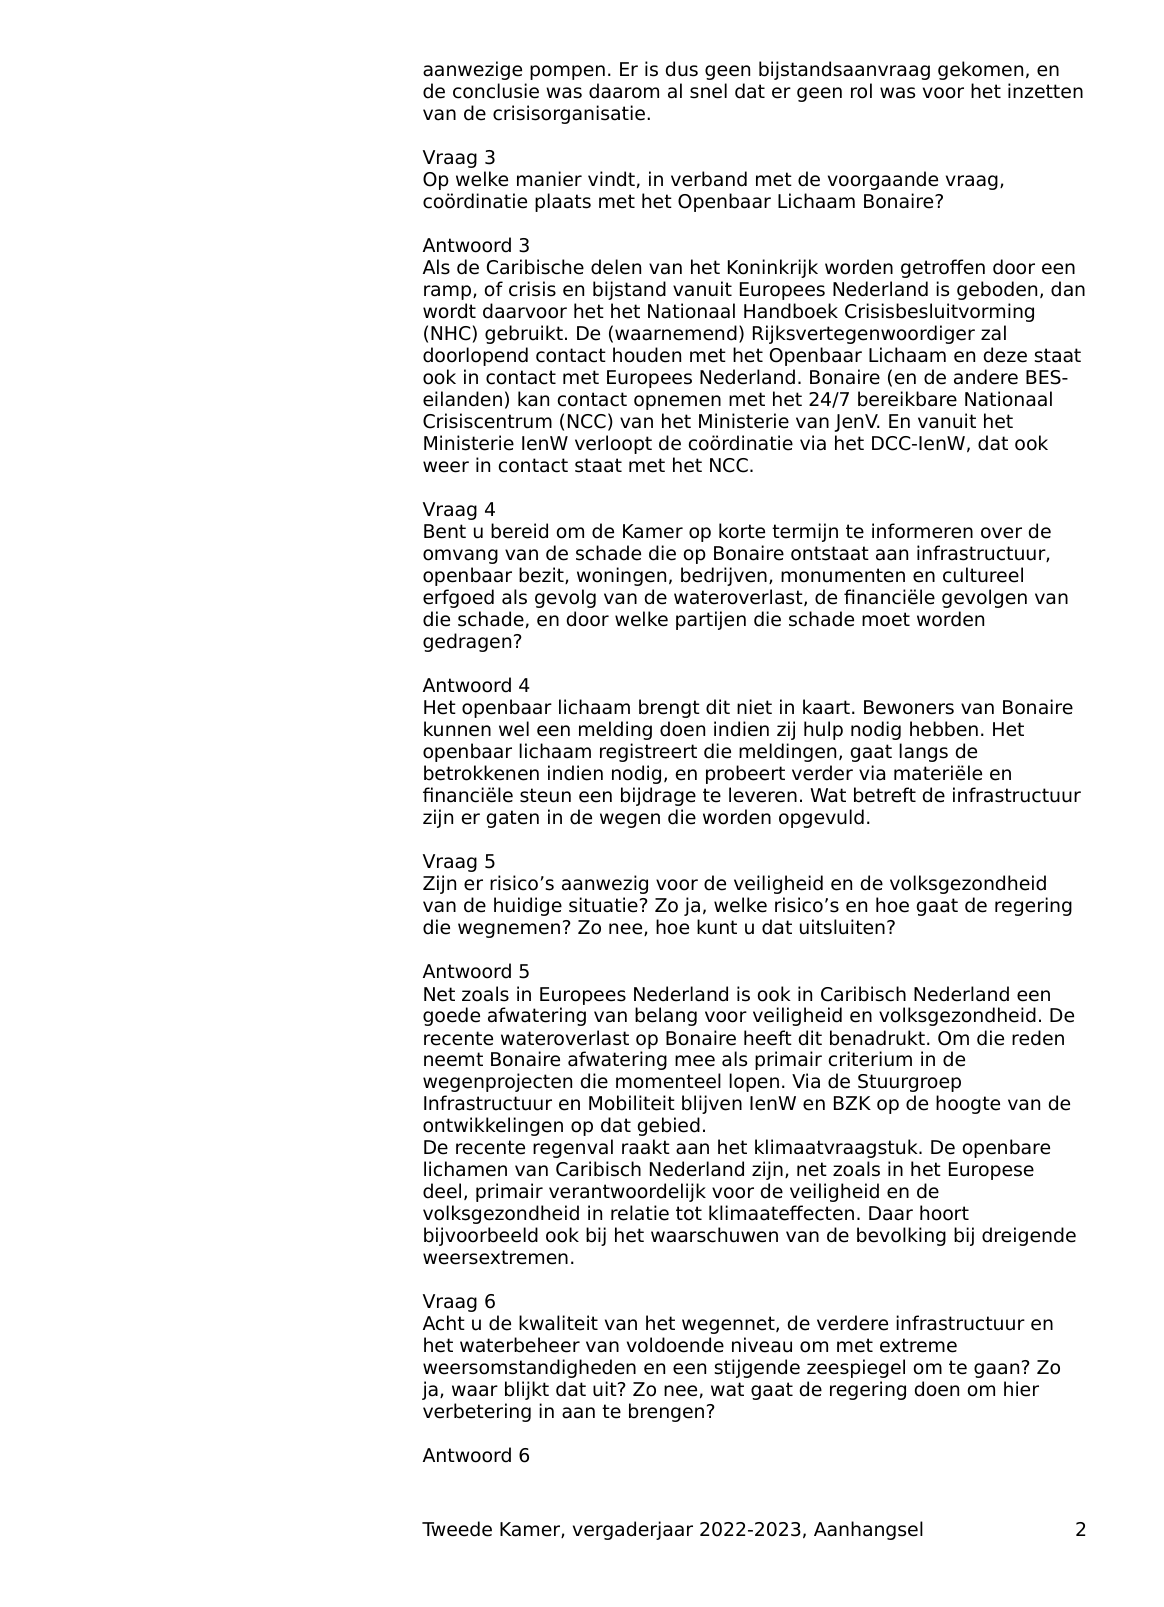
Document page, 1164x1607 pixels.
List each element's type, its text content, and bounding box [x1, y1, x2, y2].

text Net zoals in Europees Nederland is ook in Caribisch Nederland een goede afwatering van belang voor veiligheid en volksgezondheid. De recente wateroverlast op Bonaire heeft dit benadrukt. Om die reden neemt Bonaire afwatering mee als primair criterium in de wegenprojecten die momenteel lopen. Via de Stuurgroep Infrastructuur en Mobiliteit blijven IenW en BZK op de hoogte van de ontwikkelingen op dat gebied. [422, 983, 1087, 1137]
text Bent u bereid om de Kamer op korte termijn te informeren over de omvang van de schade die op Bonaire ontstaat aan infrastructuur, openbaar bezit, woningen, bedrijven, monumenten en cultureel erfgoed als gevolg van de wateroverlast, de financiële gevolgen van die schade, en door welke partijen die schade moet worden gedragen? [422, 521, 1087, 653]
text De recente regenval raakt aan het klimaatvraagstuk. De openbare lichamen van Caribisch Nederland zijn, net zoals in het Europese deel, primair verantwoordelijk voor de veiligheid en de volksgezondheid in relatie tot klimaateffecten. Daar hoort bijvoorbeeld ook bij het waarschuwen van de bevolking bij dreigende weersextremen. [422, 1137, 1087, 1269]
text Op welke manier vindt, in verband met de voorgaande vraag, coördinatie plaats met het Openbaar Lichaam Bonaire? [422, 169, 1087, 213]
text Vraag 5 [422, 851, 1087, 873]
text Antwoord 5 [422, 961, 1087, 983]
text Het openbaar lichaam brengt dit niet in kaart. Bewoners van Bonaire kunnen wel een melding doen indien zij hulp nodig hebben. Het openbaar lichaam registreert die meldingen, gaat langs de betrokkenen indien nodig, en probeert verder via materiële en financiële steun een bijdrage te leveren. Wat betreft de infrastructuur zijn er gaten in de wegen die worden opgevuld. [422, 697, 1087, 829]
text Acht u de kwaliteit van het wegennet, de verdere infrastructuur en het waterbeheer van voldoende niveau om met extreme weersomstandigheden en een stijgende zeespiegel om te gaan? Zo ja, waar blijkt dat uit? Zo nee, wat gaat de regering doen om hier verbetering in aan te brengen? [422, 1313, 1087, 1423]
text Antwoord 3 [422, 235, 1087, 257]
text Vraag 4 [422, 499, 1087, 521]
text Vraag 6 [422, 1291, 1087, 1313]
text Vraag 3 [422, 147, 1087, 169]
text Antwoord 6 [422, 1445, 1087, 1467]
text Zijn er risico’s aanwezig voor de veiligheid en de volksgezondheid van de huidige situatie? Zo ja, welke risico’s en hoe gaat de regering die wegnemen? Zo nee, hoe kunt u dat uitsluiten? [422, 873, 1087, 939]
text aanwezige pompen. Er is dus geen bijstandsaanvraag gekomen, en de conclusie was daarom al snel dat er geen rol was voor het inzetten van de crisisorganisatie. [422, 59, 1087, 125]
text Als de Caribische delen van het Koninkrijk worden getroffen door een ramp, of crisis en bijstand vanuit Europees Nederland is geboden, dan wordt daarvoor het het Nationaal Handboek Crisisbesluitvorming (NHC) gebruikt. De (waarnemend) Rijksvertegenwoordiger zal doorlopend contact houden met het Openbaar Lichaam en deze staat ook in contact met Europees Nederland. Bonaire (en de andere BES-eilanden) kan contact opnemen met het 24/7 bereikbare Nationaal Crisiscentrum (NCC) van het Ministerie van JenV. En vanuit het Ministerie IenW verloopt de coördinatie via het DCC-IenW, dat ook weer in contact staat met het NCC. [422, 257, 1087, 477]
text Antwoord 4 [422, 675, 1087, 697]
